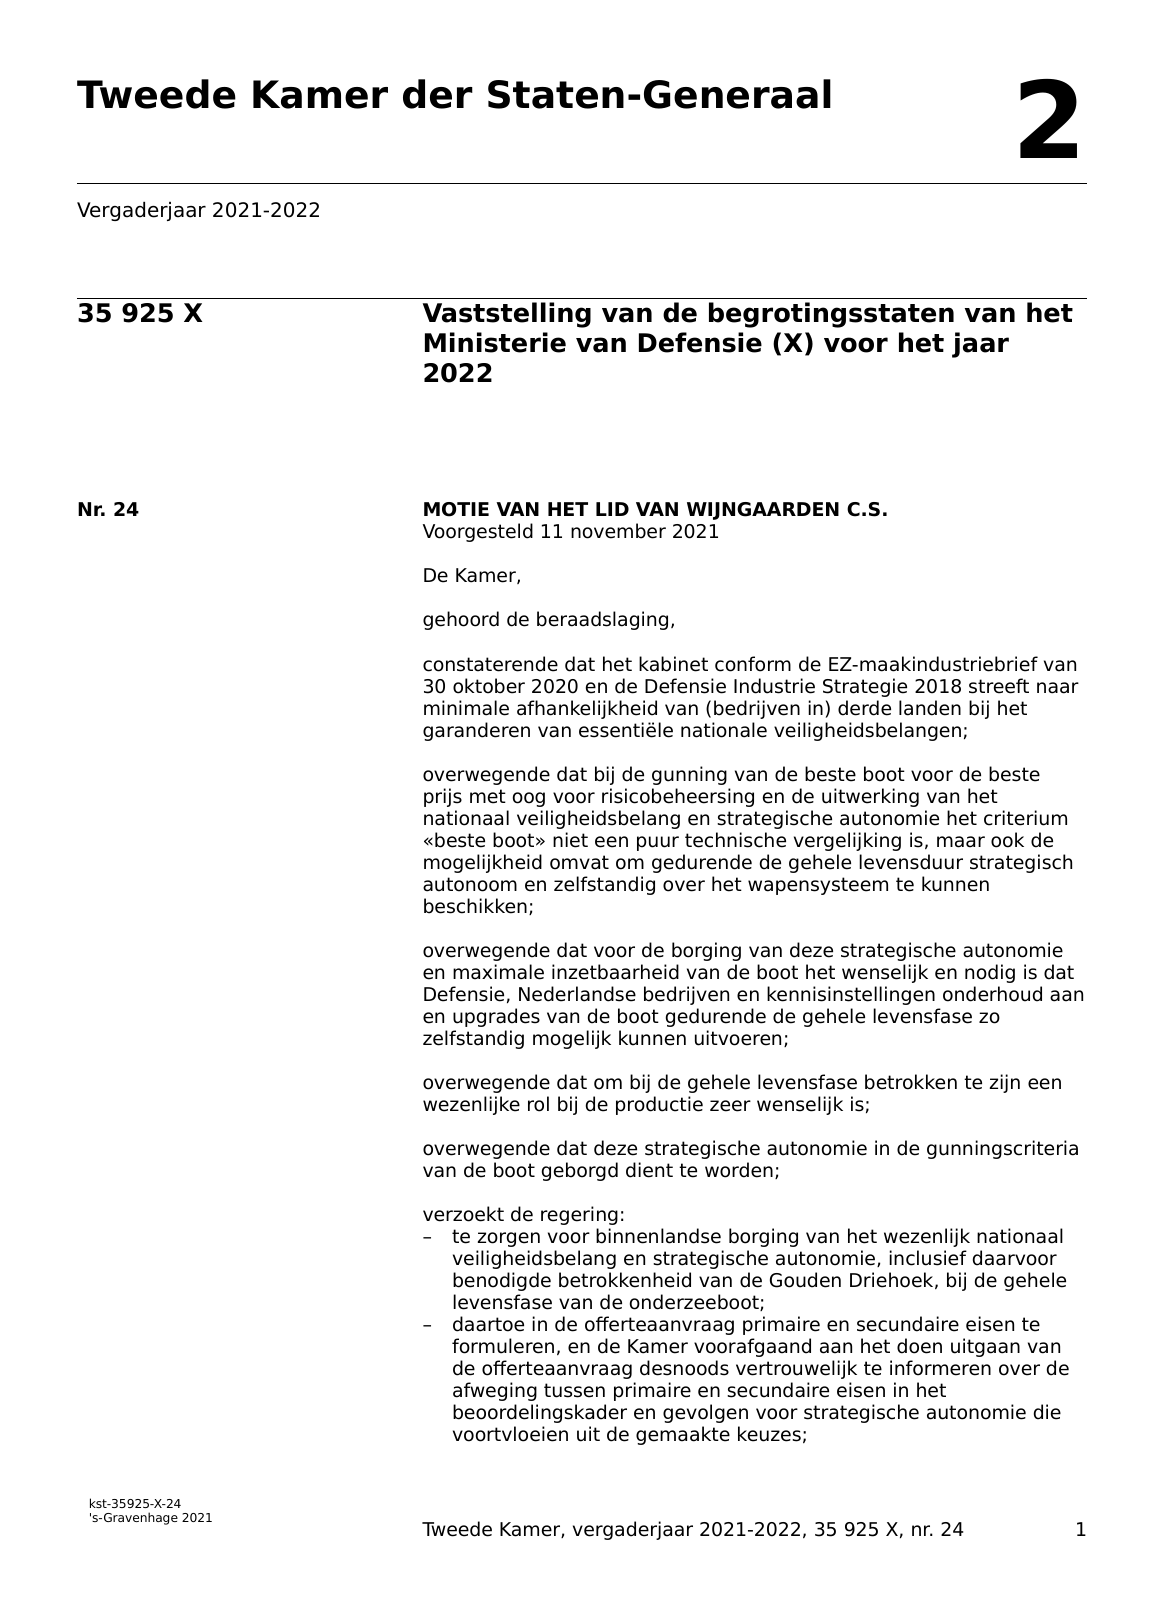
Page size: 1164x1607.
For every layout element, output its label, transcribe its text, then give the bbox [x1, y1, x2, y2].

subtitle 35 925 X Vaststelling van de begrotingsstaten van het Ministerie van Defensie (X) voor het jaar 2022 [77, 299, 1087, 388]
text kst-35925-X-24 [88, 1497, 323, 1511]
text Voorgesteld 11 november 2021 [422, 521, 1087, 543]
table_cell Vergaderjaar 2021-2022 [77, 184, 1087, 298]
text overwegende dat om bij de gehele levensfase betrokken te zijn een wezenlijke rol bij de productie zeer wenselijk is; [422, 1072, 1087, 1116]
text – daartoe in de offerteaanvraag primaire en secundaire eisen te formuleren, en de Kamer voorafgaand aan het doen uitgaan van de offerteaanvraag desnoods vertrouwelijk te informeren over de afweging tussen primaire en secundaire eisen in het beoordelingskader en gevolgen voor strategische autonomie die voortvloeien uit de gemaakte keuzes; [422, 1314, 1087, 1446]
text overwegende dat voor de borging van deze strategische autonomie en maximale inzetbaarheid van de boot het wenselijk en nodig is dat Defensie, Nederlandse bedrijven en kennisinstellingen onderhoud aan en upgrades van de boot gedurende de gehele levensfase zo zelfstandig mogelijk kunnen uitvoeren; [422, 940, 1087, 1049]
text De Kamer, [422, 565, 1087, 587]
text verzoekt de regering: [422, 1204, 1087, 1226]
text – te zorgen voor binnenlandse borging van het wezenlijk nationaal veiligheidsbelang en strategische autonomie, inclusief daarvoor benodigde betrokkenheid van de Gouden Driehoek, bij de gehele levensfase van de onderzeeboot; [422, 1226, 1087, 1314]
table_header Tweede Kamer der Staten-Generaal [77, 59, 886, 183]
text constaterende dat het kabinet conform de EZ-maakindustriebrief van 30 oktober 2020 en de Defensie Industrie Strategie 2018 streeft naar minimale afhankelijkheid van (bedrijven in) derde landen bij het garanderen van essentiële nationale veiligheidsbelangen; [422, 653, 1087, 741]
text gehoord de beraadslaging, [422, 609, 1087, 631]
subtitle Nr. 24 MOTIE VAN HET LID VAN WIJNGAARDEN C.S. [77, 499, 1087, 521]
text overwegende dat bij de gunning van de beste boot voor de beste prijs met oog voor risicobeheersing en de uitwerking van het nationaal veiligheidsbelang en strategische autonomie het criterium «beste boot» niet een puur technische vergelijking is, maar ook de mogelijkheid omvat om gedurende de gehele levensduur strategisch autonoom en zelfstandig over het wapensysteem te kunnen beschikken; [422, 764, 1087, 917]
text overwegende dat deze strategische autonomie in de gunningscriteria van de boot geborgd dient te worden; [422, 1138, 1087, 1182]
table_header 2 [886, 59, 1087, 183]
text 's-Gravenhage 2021 [88, 1511, 323, 1525]
